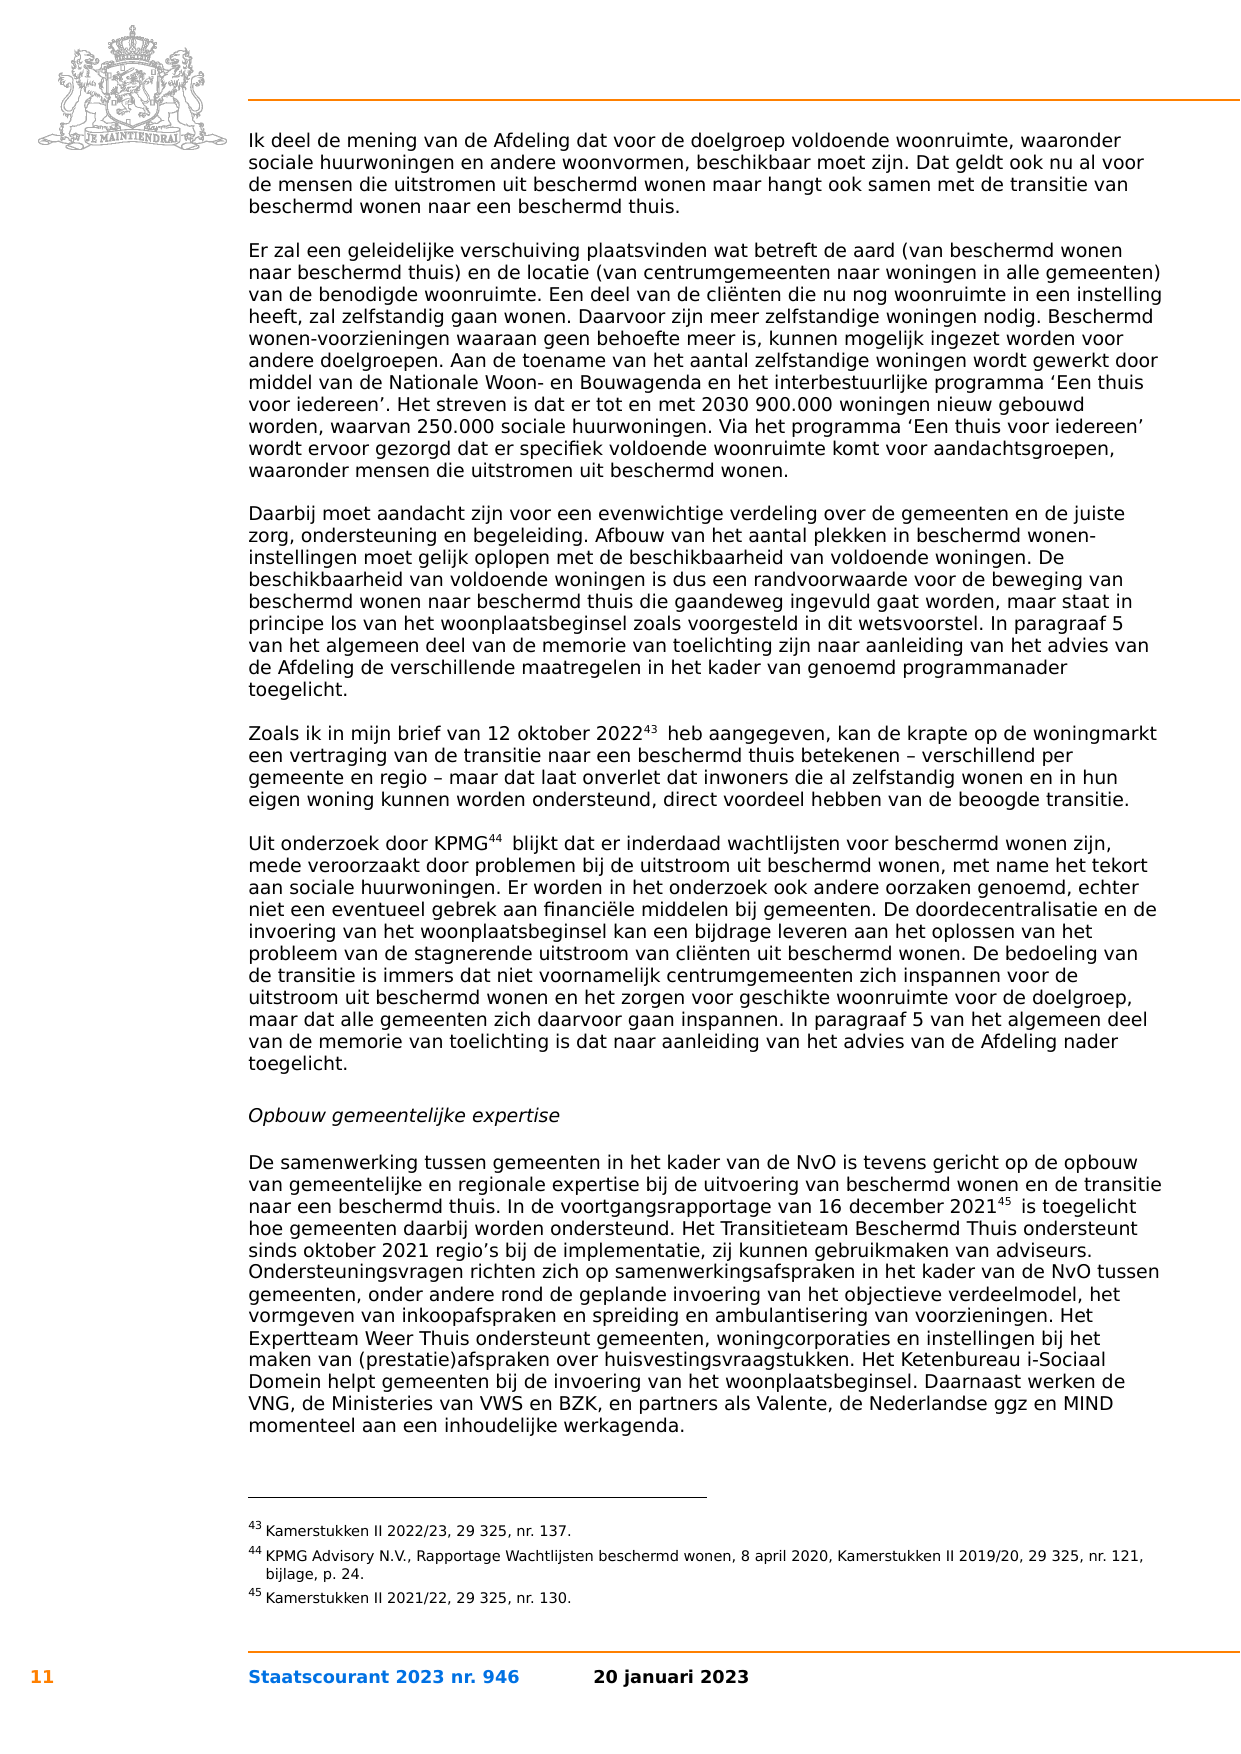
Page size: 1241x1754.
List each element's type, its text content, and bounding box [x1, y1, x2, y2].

picture [38, 25, 227, 150]
text Er zal een geleidelijke verschuiving plaatsvinden wat betreft de aard (van beschermd wonen naar beschermd thuis) en de locatie (van centrumgemeenten naar woningen in alle gemeenten) van de benodigde woonruimte. Een deel van de cliënten die nu nog woonruimte in een instelling heeft, zal zelfstandig gaan wonen. Daarvoor zijn meer zelfstandige woningen nodig. Beschermd wonen-voorzieningen waaraan geen behoefte meer is, kunnen mogelijk ingezet worden voor andere doelgroepen. Aan de toename van het aantal zelfstandige woningen wordt gewerkt door middel van de Nationale Woon- en Bouwagenda en het interbestuurlijke programma ‘Een thuis voor iedereen’. Het streven is dat er tot en met 2030 900.000 woningen nieuw gebouwd worden, waarvan 250.000 sociale huurwoningen. Via het programma ‘Een thuis voor iedereen’ wordt ervoor gezorgd dat er specifiek voldoende woonruimte komt voor aandachtsgroepen, waaronder mensen die uitstromen uit beschermd wonen. [248, 240, 1163, 481]
text Zoals ik in mijn brief van 12 oktober 2022 heb aangegeven, kan de krapte op de woningmarkt een vertraging van de transitie naar een beschermd thuis betekenen – verschillend per gemeente en regio – maar dat laat onverlet dat inwoners die al zelfstandig wonen en in hun eigen woning kunnen worden ondersteund, direct voordeel hebben van de beoogde transitie. [248, 723, 1163, 811]
text Daarbij moet aandacht zijn voor een evenwichtige verdeling over de gemeenten en de juiste zorg, ondersteuning en begeleiding. Afbouw van het aantal plekken in beschermd wonen-instellingen moet gelijk oplopen met de beschikbaarheid van voldoende woningen. De beschikbaarheid van voldoende woningen is dus een randvoorwaarde voor de beweging van beschermd wonen naar beschermd thuis die gaandeweg ingevuld gaat worden, maar staat in principe los van het woonplaatsbeginsel zoals voorgesteld in dit wetsvoorstel. In paragraaf 5 van het algemeen deel van de memorie van toelichting zijn naar aanleiding van het advies van de Afdeling de verschillende maatregelen in het kader van genoemd programmanader toegelicht. [248, 503, 1163, 701]
text Kamerstukken II 2022/23, 29 325, nr. 137. [248, 1519, 1163, 1541]
text Uit onderzoek door KPMG blijkt dat er inderdaad wachtlijsten voor beschermd wonen zijn, mede veroorzaakt door problemen bij de uitstroom uit beschermd wonen, met name het tekort aan sociale huurwoningen. Er worden in het onderzoek ook andere oorzaken genoemd, echter niet een eventueel gebrek aan financiële middelen bij gemeenten. De doordecentralisatie en de invoering van het woonplaatsbeginsel kan een bijdrage leveren aan het oplossen van het probleem van de stagnerende uitstroom van cliënten uit beschermd wonen. De bedoeling van de transitie is immers dat niet voornamelijk centrumgemeenten zich inspannen voor de uitstroom uit beschermd wonen en het zorgen voor geschikte woonruimte voor de doelgroep, maar dat alle gemeenten zich daarvoor gaan inspannen. In paragraaf 5 van het algemeen deel van de memorie van toelichting is dat naar aanleiding van het advies van de Afdeling nader toegelicht. [248, 833, 1163, 1074]
text De samenwerking tussen gemeenten in het kader van de NvO is tevens gericht op de opbouw van gemeentelijke en regionale expertise bij de uitvoering van beschermd wonen en de transitie naar een beschermd thuis. In de voortgangsrapportage van 16 december 2021 is toegelicht hoe gemeenten daarbij worden ondersteund. Het Transitieteam Beschermd Thuis ondersteunt sinds oktober 2021 regio’s bij de implementatie, zij kunnen gebruikmaken van adviseurs. Ondersteuningsvragen richten zich op samenwerkingsafspraken in het kader van de NvO tussen gemeenten, onder andere rond de geplande invoering van het objectieve verdeelmodel, het vormgeven van inkoopafspraken en spreiding en ambulantisering van voorzieningen. Het Expertteam Weer Thuis ondersteunt gemeenten, woningcorporaties en instellingen bij het maken van (prestatie)afspraken over huisvestingsvraagstukken. Het Ketenbureau i-Sociaal Domein helpt gemeenten bij de invoering van het woonplaatsbeginsel. Daarnaast werken de VNG, de Ministeries van VWS en BZK, en partners als Valente, de Nederlandse ggz en MIND momenteel aan een inhoudelijke werkagenda. [248, 1152, 1163, 1437]
subtitle Opbouw gemeentelijke expertise [248, 1104, 1163, 1127]
text KPMG Advisory N.V., Rapportage Wachtlijsten beschermd wonen, 8 april 2020, Kamerstukken II 2019/20, 29 325, nr. 121, bijlage, p. 24. [248, 1544, 1163, 1583]
text Ik deel de mening van de Afdeling dat voor de doelgroep voldoende woonruimte, waaronder sociale huurwoningen en andere woonvormen, beschikbaar moet zijn. Dat geldt ook nu al voor de mensen die uitstromen uit beschermd wonen maar hangt ook samen met de transitie van beschermd wonen naar een beschermd thuis. [248, 130, 1163, 218]
text Kamerstukken II 2021/22, 29 325, nr. 130. [248, 1586, 1163, 1608]
